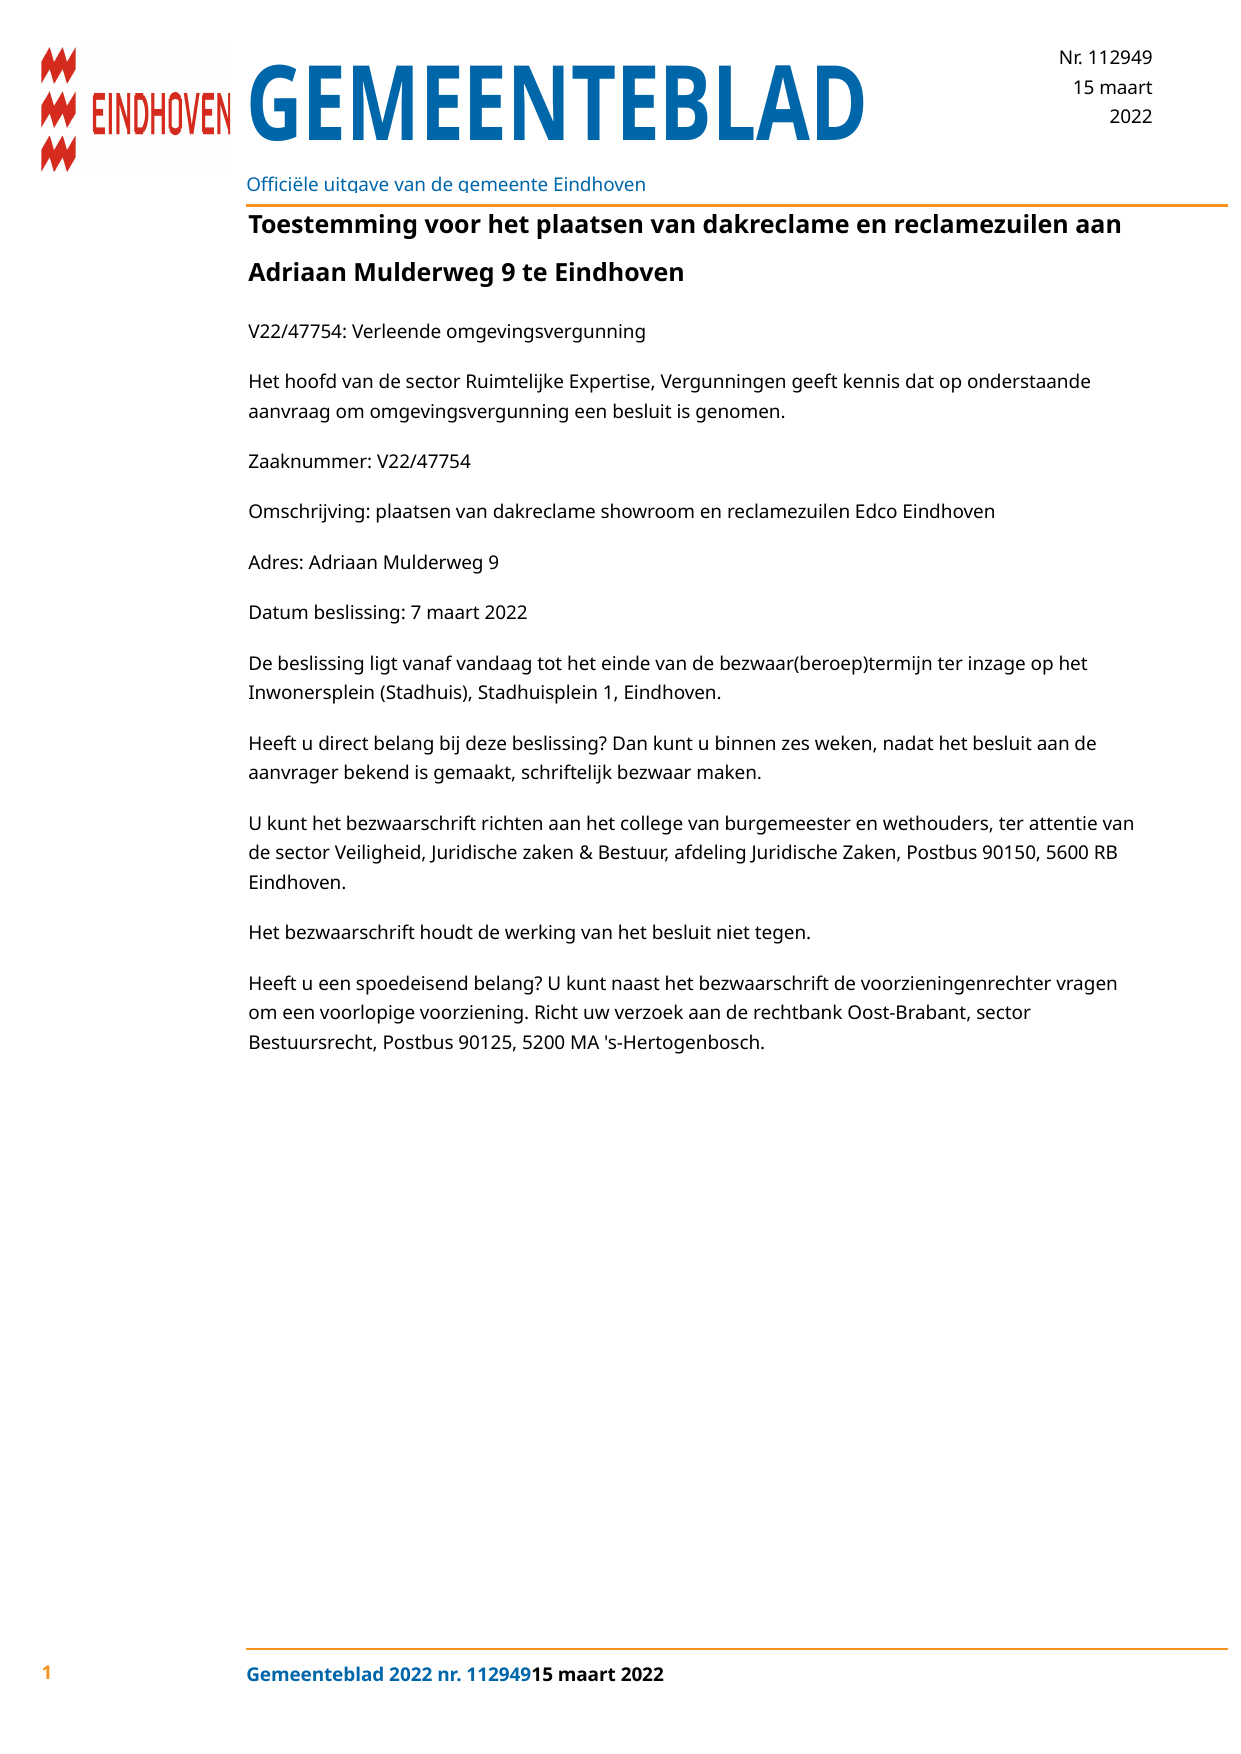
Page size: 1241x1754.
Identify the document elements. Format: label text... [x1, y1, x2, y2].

text Heeft u direct belang bij deze beslissing? Dan kunt u binnen zes weken, nadat het besluit aan de aanvrager bekend is gemaakt, schriftelijk bezwaar maken. [248, 730, 1152, 785]
text V22/47754: Verleende omgevingsvergunning [248, 318, 1152, 344]
text Toestemming voor het plaatsen van dakreclame en reclamezuilen aan Adriaan Mulderweg 9 te Eindhoven [248, 207, 1152, 288]
text Heeft u een spoedeisend belang? U kunt naast het bezwaarschrift de voorzieningenrechter vragen om een voorlopige voorziening. Richt uw verzoek aan de rechtbank Oost-Brabant, sector Bestuursrecht, Postbus 90125, 5200 MA 's-Hertogenbosch. [248, 970, 1152, 1055]
text Het hoofd van de sector Ruimtelijke Expertise, Vergunningen geeft kennis dat op onderstaande aanvraag om omgevingsvergunning een besluit is genomen. [248, 368, 1152, 424]
text U kunt het bezwaarschrift richten aan het college van burgemeester en wethouders, ter attentie van de sector Veiligheid, Juridische zaken & Bestuur, afdeling Juridische Zaken, Postbus 90150, 5600 RB Eindhoven. [248, 810, 1152, 895]
text Datum beslissing: 7 maart 2022 [248, 599, 1152, 625]
text De beslissing ligt vanaf vandaag tot het einde van de bezwaar(beroep)termijn ter inzage op het Inwonersplein (Stadhuis), Stadhuisplein 1, Eindhoven. [248, 650, 1152, 705]
text Zaaknummer: V22/47754 [248, 448, 1152, 474]
text Omschrijving: plaatsen van dakreclame showroom en reclamezuilen Edco Eindhoven [248, 499, 1152, 524]
picture [41, 47, 231, 172]
text Het bezwaarschrift houdt de werking van het besluit niet tegen. [248, 919, 1152, 945]
text Adres: Adriaan Mulderweg 9 [248, 549, 1152, 575]
